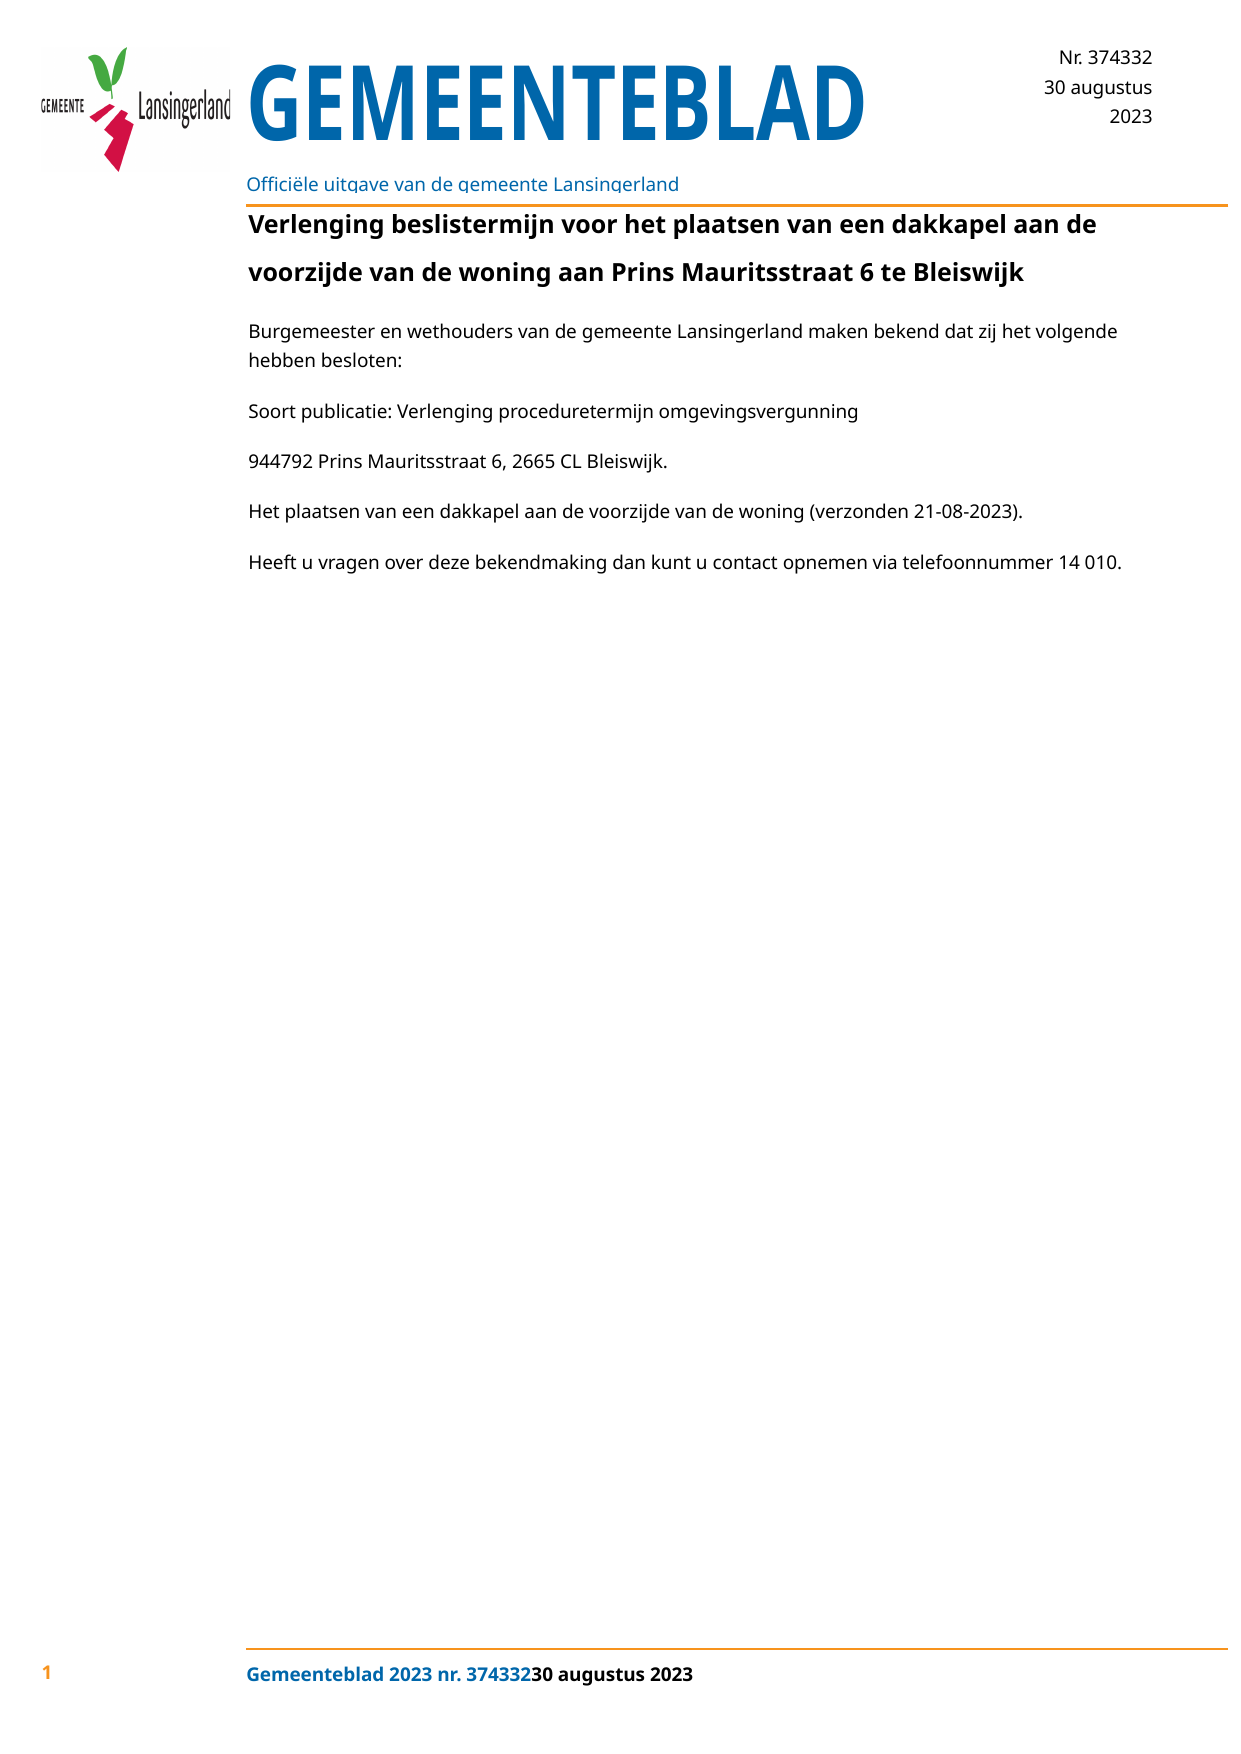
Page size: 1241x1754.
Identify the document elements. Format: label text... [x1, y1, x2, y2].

text Verlenging beslistermijn voor het plaatsen van een dakkapel aan de voorzijde van de woning aan Prins Mauritsstraat 6 te Bleiswijk [248, 207, 1152, 288]
text Heeft u vragen over deze bekendmaking dan kunt u contact opnemen via telefoonnummer 14 010. [248, 549, 1152, 575]
text Soort publicatie: Verlenging proceduretermijn omgevingsvergunning [248, 398, 1152, 424]
text Burgemeester en wethouders van de gemeente Lansingerland maken bekend dat zij het volgende hebben besloten: [248, 318, 1152, 373]
picture [41, 47, 231, 172]
text 944792 Prins Mauritsstraat 6, 2665 CL Bleiswijk. [248, 448, 1152, 474]
text Het plaatsen van een dakkapel aan de voorzijde van de woning (verzonden 21-08-2023). [248, 499, 1152, 524]
